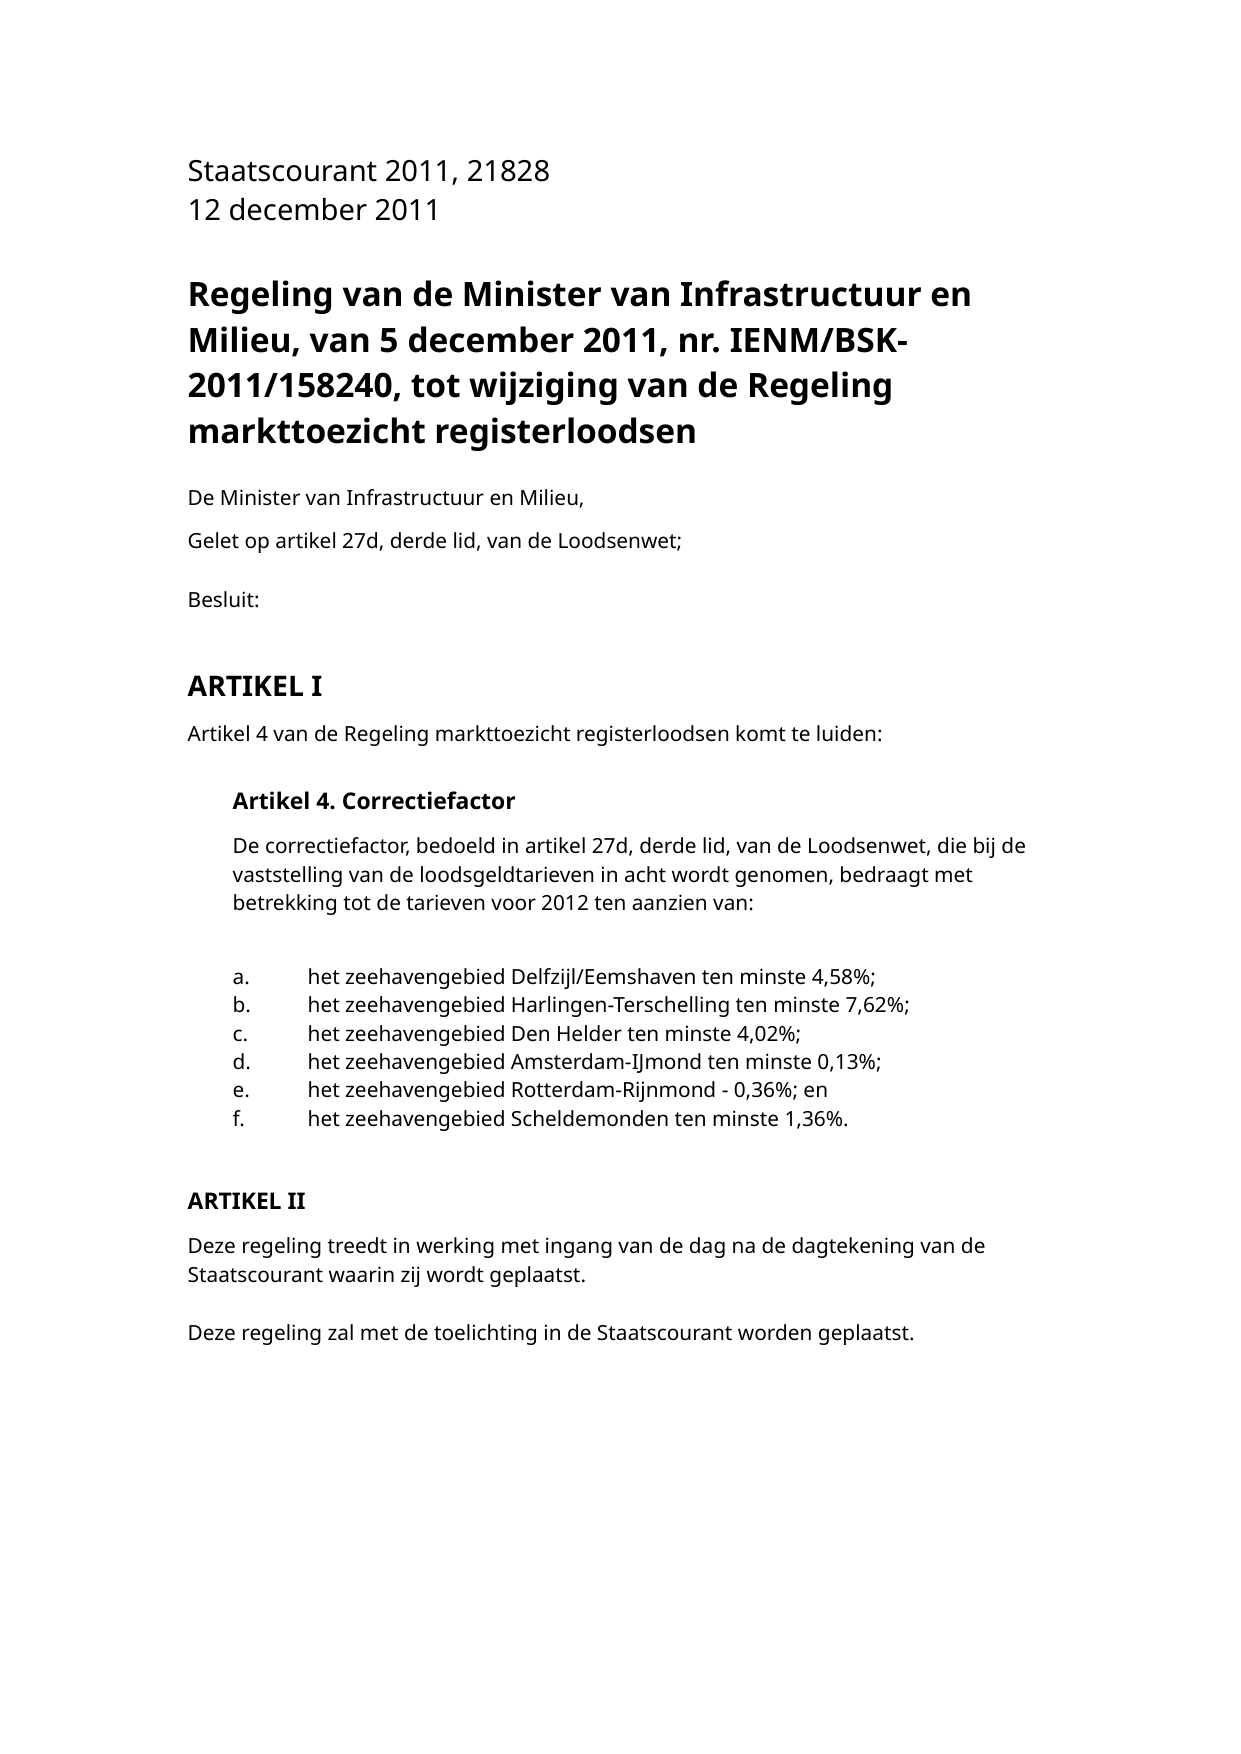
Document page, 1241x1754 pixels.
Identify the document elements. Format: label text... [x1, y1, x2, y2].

list het zeehavengebied Delfzijl/Eemshaven ten minste 4,58%; [232, 962, 1053, 990]
text Staatscourant 2011, 21828 [187, 150, 1053, 190]
list het zeehavengebied Den Helder ten minste 4,02%; [232, 1019, 1053, 1047]
subtitle Artikel 4. Correctiefactor [232, 785, 1053, 817]
text Deze regeling zal met de toelichting in de Staatscourant worden geplaatst. [187, 1318, 1053, 1347]
text De correctiefactor, bedoeld in artikel 27d, derde lid, van de Loodsenwet, die bij de vaststelling van de loodsgeldtarieven in acht wordt genomen, bedraagt met betrekking tot de tarieven voor 2012 ten aanzien van: [232, 832, 1053, 917]
subtitle ARTIKEL I [187, 666, 1053, 704]
list het zeehavengebied Harlingen-Terschelling ten minste 7,62%; [232, 990, 1053, 1019]
list het zeehavengebied Amsterdam-IJmond ten minste 0,13%; [232, 1047, 1053, 1076]
subtitle Regeling van de Minister van Infrastructuur en Milieu, van 5 december 2011, nr. IENM/BSK-2011/158240, tot wijziging van de Regeling markttoezicht registerloodsen [187, 271, 1053, 453]
text Gelet op artikel 27d, derde lid, van de Loodsenwet; [187, 526, 1053, 555]
text Deze regeling treedt in werking met ingang van de dag na de dagtekening van de Staatscourant waarin zij wordt geplaatst. [187, 1231, 1053, 1288]
subtitle ARTIKEL II [187, 1185, 1053, 1216]
text De Minister van Infrastructuur en Milieu, [187, 483, 1053, 511]
text Artikel 4 van de Regeling markttoezicht registerloodsen komt te luiden: [187, 719, 1053, 748]
list het zeehavengebied Rotterdam-Rijnmond - 0,36%; en [232, 1076, 1053, 1104]
text Besluit: [187, 585, 1053, 613]
list het zeehavengebied Scheldemonden ten minste 1,36%. [232, 1104, 1053, 1132]
text 12 december 2011 [187, 190, 1053, 229]
